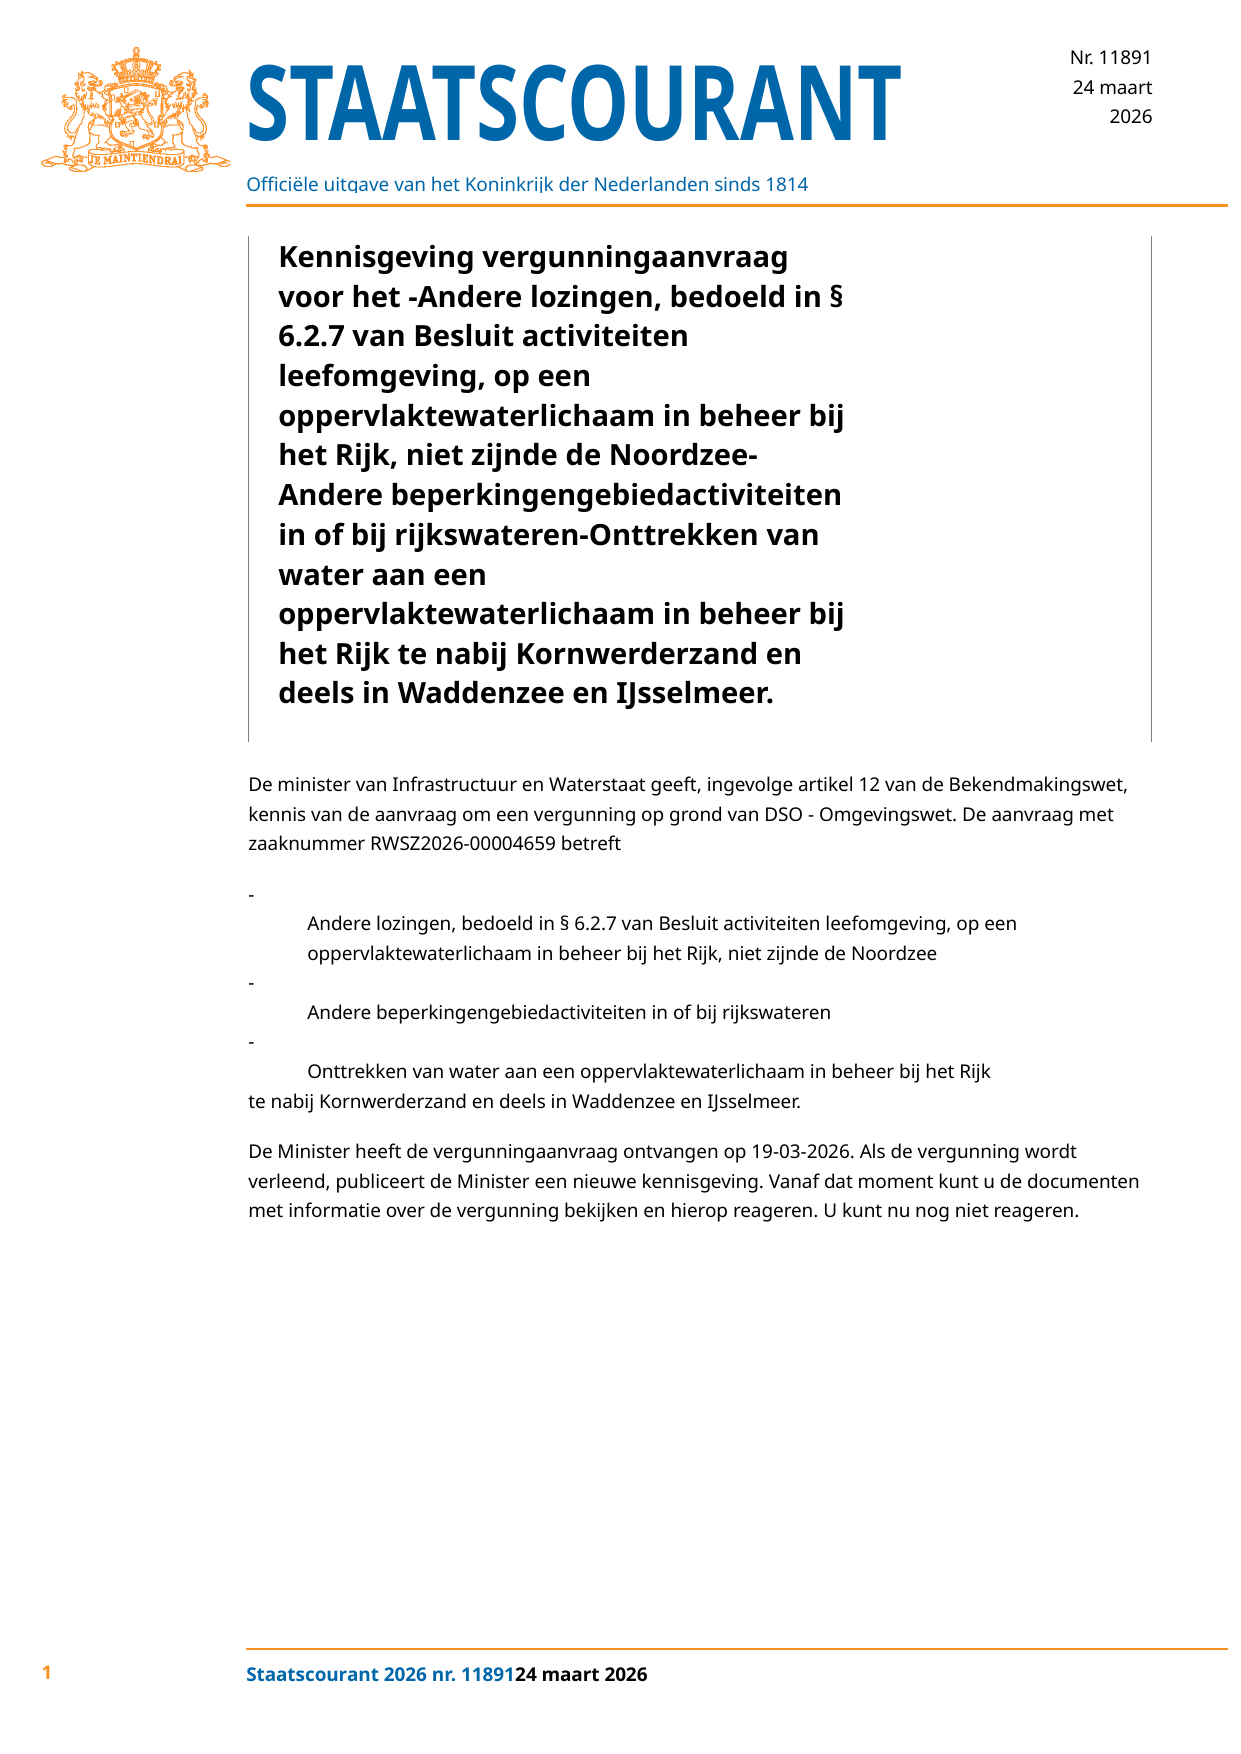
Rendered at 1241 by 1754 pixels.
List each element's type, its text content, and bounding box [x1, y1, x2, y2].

table_header [1090, 236, 1151, 413]
table_header [850, 236, 912, 413]
text De Minister heeft de vergunningaanvraag ontvangen op 19-03-2026. Als de vergunning wordt verleend, publiceert de Minister een nieuwe kennisgeving. Vanaf dat moment kunt u de documenten met informatie over de vergunning bekijken en hierop reageren. U kunt nu nog niet reageren. [248, 1138, 1152, 1223]
list Onttrekken van water aan een oppervlaktewaterlichaam in beheer bij het Rijk [248, 1058, 1152, 1084]
list Andere lozingen, bedoeld in § 6.2.7 van Besluit activiteiten leefomgeving, op een oppervlaktewaterlichaam in beheer bij het Rijk, niet zijnde de Noordzee [248, 910, 1152, 966]
table_header [850, 414, 1151, 742]
table_header Kennisgeving vergunningaanvraag voor het -Andere lozingen, bedoeld in § 6.2.7 van Besluit activiteiten leefomgeving, op een oppervlaktewaterlichaam in beheer bij het Rijk, niet zijnde de Noordzee-Andere beperkingengebiedactiviteiten in of bij rijkswateren-Onttrekken van water aan een oppervlaktewaterlichaam in beheer bij het Rijk te nabij Kornwerderzand en deels in Waddenzee en IJsselmeer. [249, 236, 850, 742]
picture [912, 236, 1090, 414]
list Andere beperkingengebiedactiviteiten in of bij rijkswateren [248, 999, 1152, 1025]
picture [41, 47, 231, 172]
text te nabij Kornwerderzand en deels in Waddenzee en IJsselmeer. [248, 1088, 1152, 1113]
text De minister van Infrastructuur en Waterstaat geeft, ingevolge artikel 12 van de Bekendmakingswet, kennis van de aanvraag om een vergunning op grond van DSO - Omgevingswet. De aanvraag met zaaknummer RWSZ2026-00004659 betreft [248, 771, 1152, 856]
